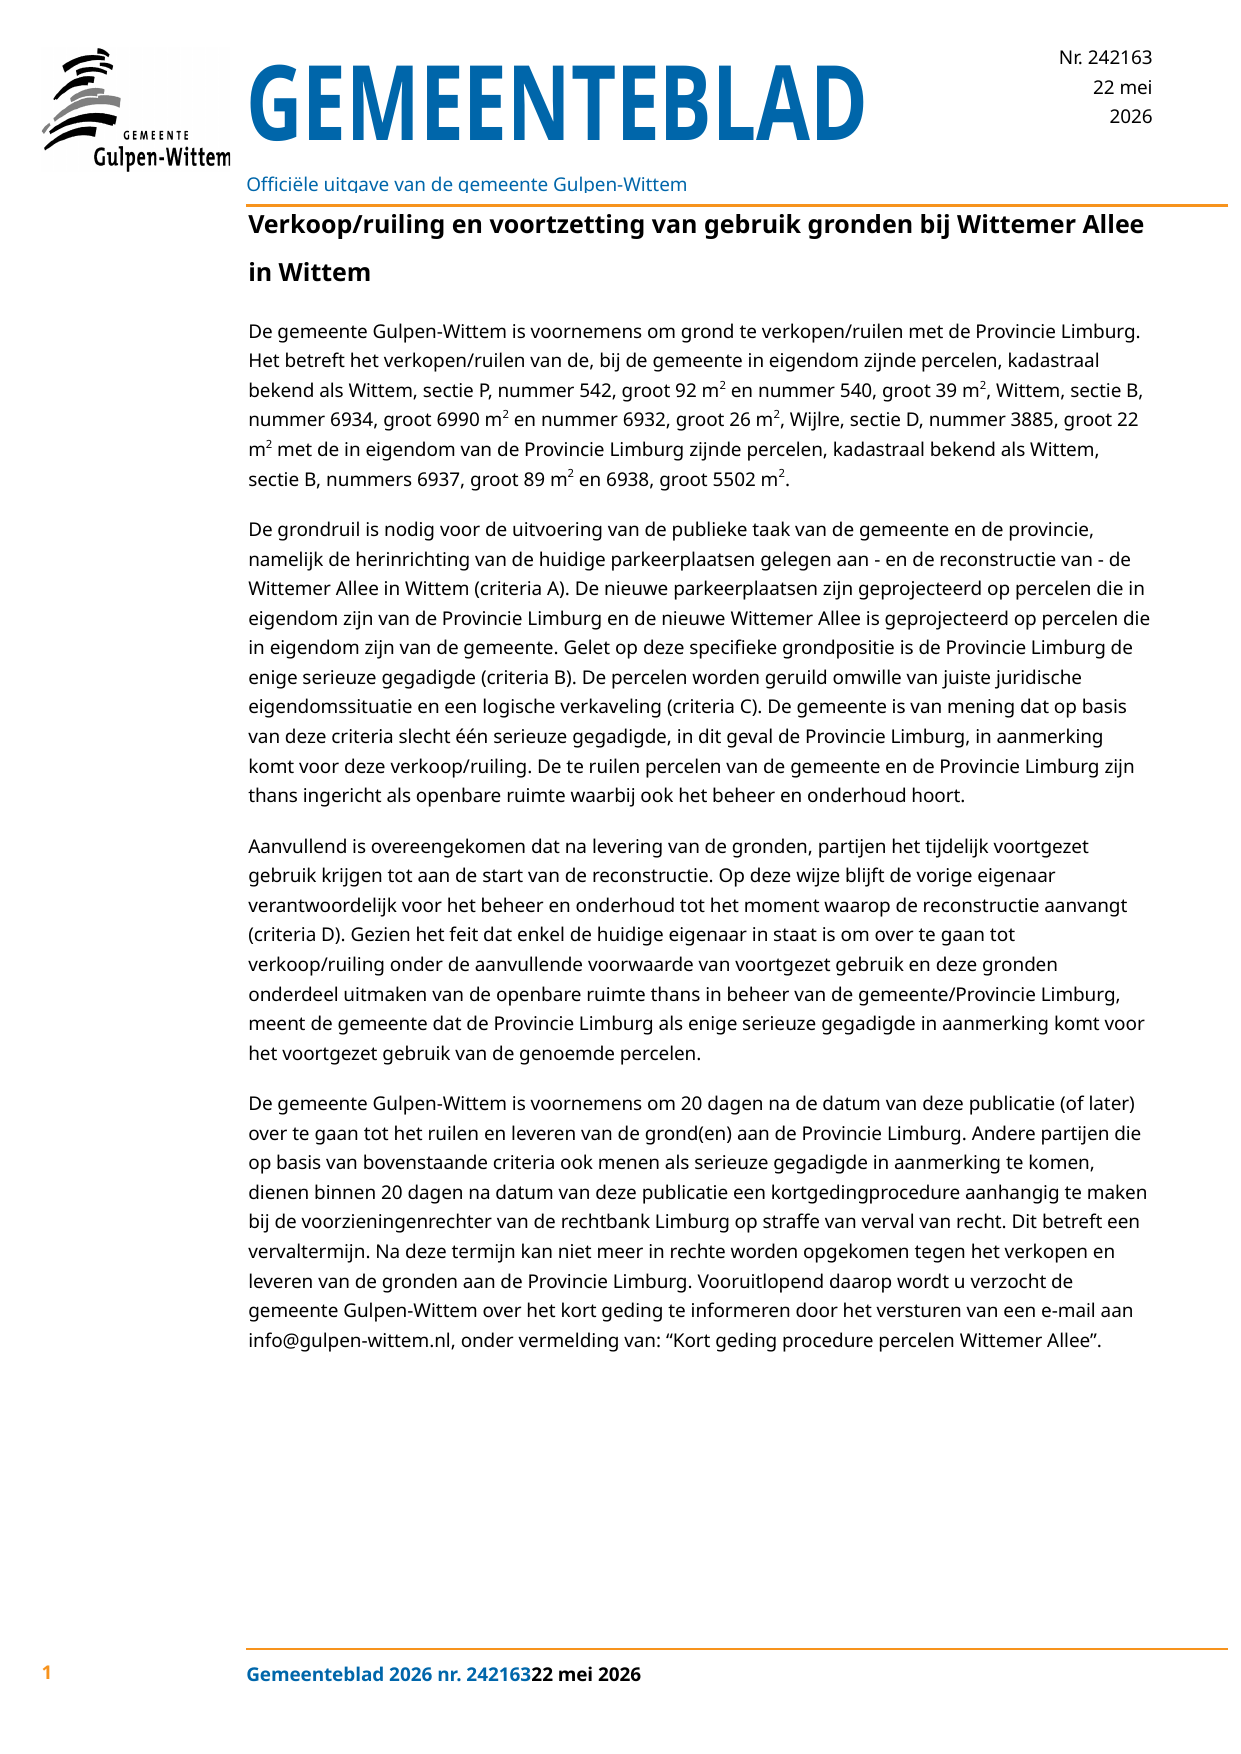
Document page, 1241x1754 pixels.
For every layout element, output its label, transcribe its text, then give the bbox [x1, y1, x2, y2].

text Aanvullend is overeengekomen dat na levering van de gronden, partijen het tijdelijk voortgezet gebruik krijgen tot aan de start van de reconstructie. Op deze wijze blijft de vorige eigenaar verantwoordelijk voor het beheer en onderhoud tot het moment waarop de reconstructie aanvangt (criteria D). Gezien het feit dat enkel de huidige eigenaar in staat is om over te gaan tot verkoop/ruiling onder de aanvullende voorwaarde van voortgezet gebruik en deze gronden onderdeel uitmaken van de openbare ruimte thans in beheer van de gemeente/Provincie Limburg, meent de gemeente dat de Provincie Limburg als enige serieuze gegadigde in aanmerking komt voor het voortgezet gebruik van de genoemde percelen. [248, 833, 1152, 1066]
text Verkoop/ruiling en voortzetting van gebruik gronden bij Wittemer Allee in Wittem [248, 207, 1152, 288]
picture [41, 47, 231, 172]
text De gemeente Gulpen-Wittem is voornemens om grond te verkopen/ruilen met de Provincie Limburg. Het betreft het verkopen/ruilen van de, bij de gemeente in eigendom zijnde percelen, kadastraal bekend als Wittem, sectie P, nummer 542, groot 92 m2 en nummer 540, groot 39 m2, Wittem, sectie B, nummer 6934, groot 6990 m2 en nummer 6932, groot 26 m2, Wijlre, sectie D, nummer 3885, groot 22 m2 met de in eigendom van de Provincie Limburg zijnde percelen, kadastraal bekend als Wittem, sectie B, nummers 6937, groot 89 m2 en 6938, groot 5502 m2. [248, 318, 1152, 492]
text De grondruil is nodig voor de uitvoering van de publieke taak van de gemeente en de provincie, namelijk de herinrichting van de huidige parkeerplaatsen gelegen aan - en de reconstructie van - de Wittemer Allee in Wittem (criteria A). De nieuwe parkeerplaatsen zijn geprojecteerd op percelen die in eigendom zijn van de Provincie Limburg en de nieuwe Wittemer Allee is geprojecteerd op percelen die in eigendom zijn van de gemeente. Gelet op deze specifieke grondpositie is de Provincie Limburg de enige serieuze gegadigde (criteria B). De percelen worden geruild omwille van juiste juridische eigendomssituatie en een logische verkaveling (criteria C). De gemeente is van mening dat op basis van deze criteria slecht één serieuze gegadigde, in dit geval de Provincie Limburg, in aanmerking komt voor deze verkoop/ruiling. De te ruilen percelen van de gemeente en de Provincie Limburg zijn thans ingericht als openbare ruimte waarbij ook het beheer en onderhoud hoort. [248, 516, 1152, 808]
text De gemeente Gulpen-Wittem is voornemens om 20 dagen na de datum van deze publicatie (of later) over te gaan tot het ruilen en leveren van de grond(en) aan de Provincie Limburg. Andere partijen die op basis van bovenstaande criteria ook menen als serieuze gegadigde in aanmerking te komen, dienen binnen 20 dagen na datum van deze publicatie een kortgedingprocedure aanhangig te maken bij de voorzieningenrechter van de rechtbank Limburg op straffe van verval van recht. Dit betreft een vervaltermijn. Na deze termijn kan niet meer in rechte worden opgekomen tegen het verkopen en leveren van de gronden aan de Provincie Limburg. Vooruitlopend daarop wordt u verzocht de gemeente Gulpen-Wittem over het kort geding te informeren door het versturen van een e-mail aan info@gulpen-wittem.nl, onder vermelding van: “Kort geding procedure percelen Wittemer Allee”. [248, 1090, 1152, 1353]
